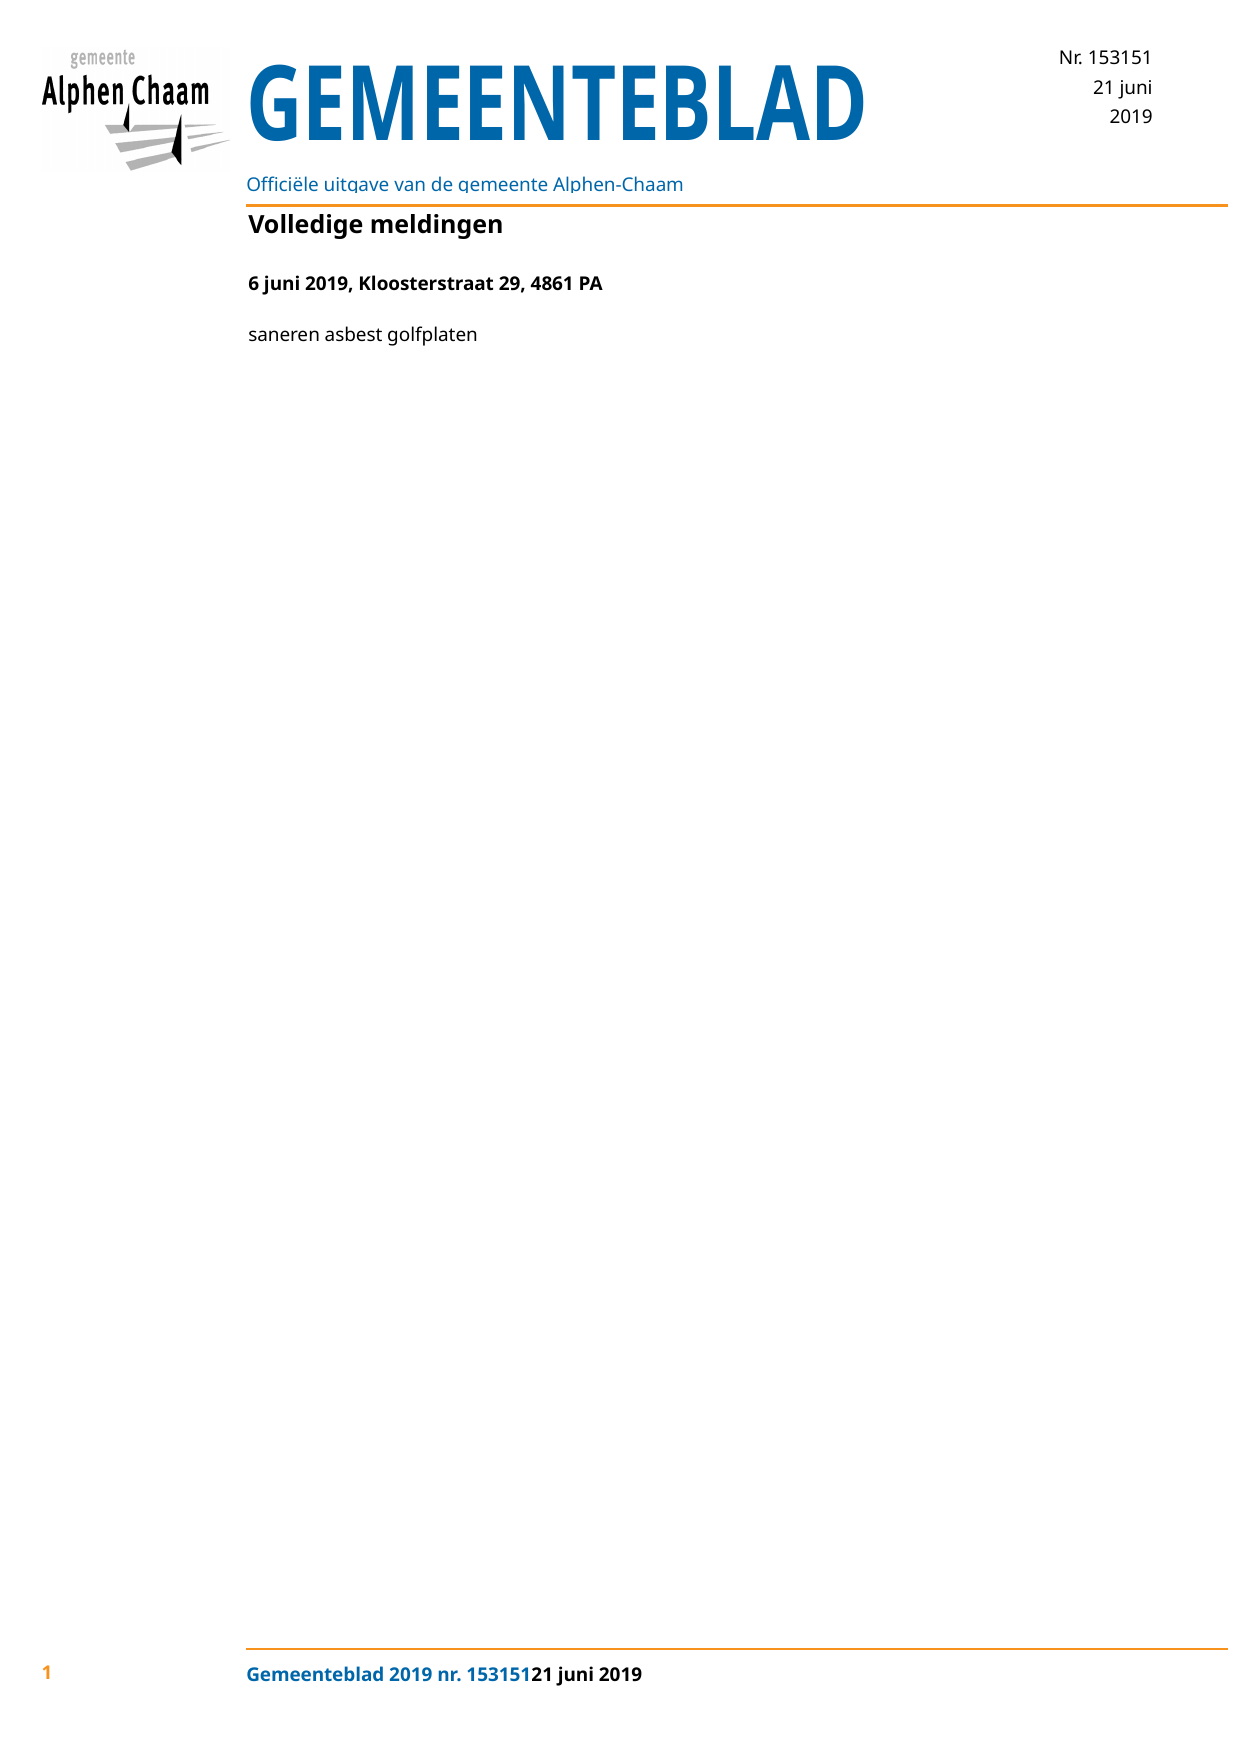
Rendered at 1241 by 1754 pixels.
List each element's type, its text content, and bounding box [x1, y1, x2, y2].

text Volledige meldingen [248, 207, 1152, 241]
text saneren asbest golfplaten [248, 321, 1152, 346]
text 6 juni 2019, Kloosterstraat 29, 4861 PA [248, 270, 1152, 296]
picture [41, 47, 231, 172]
